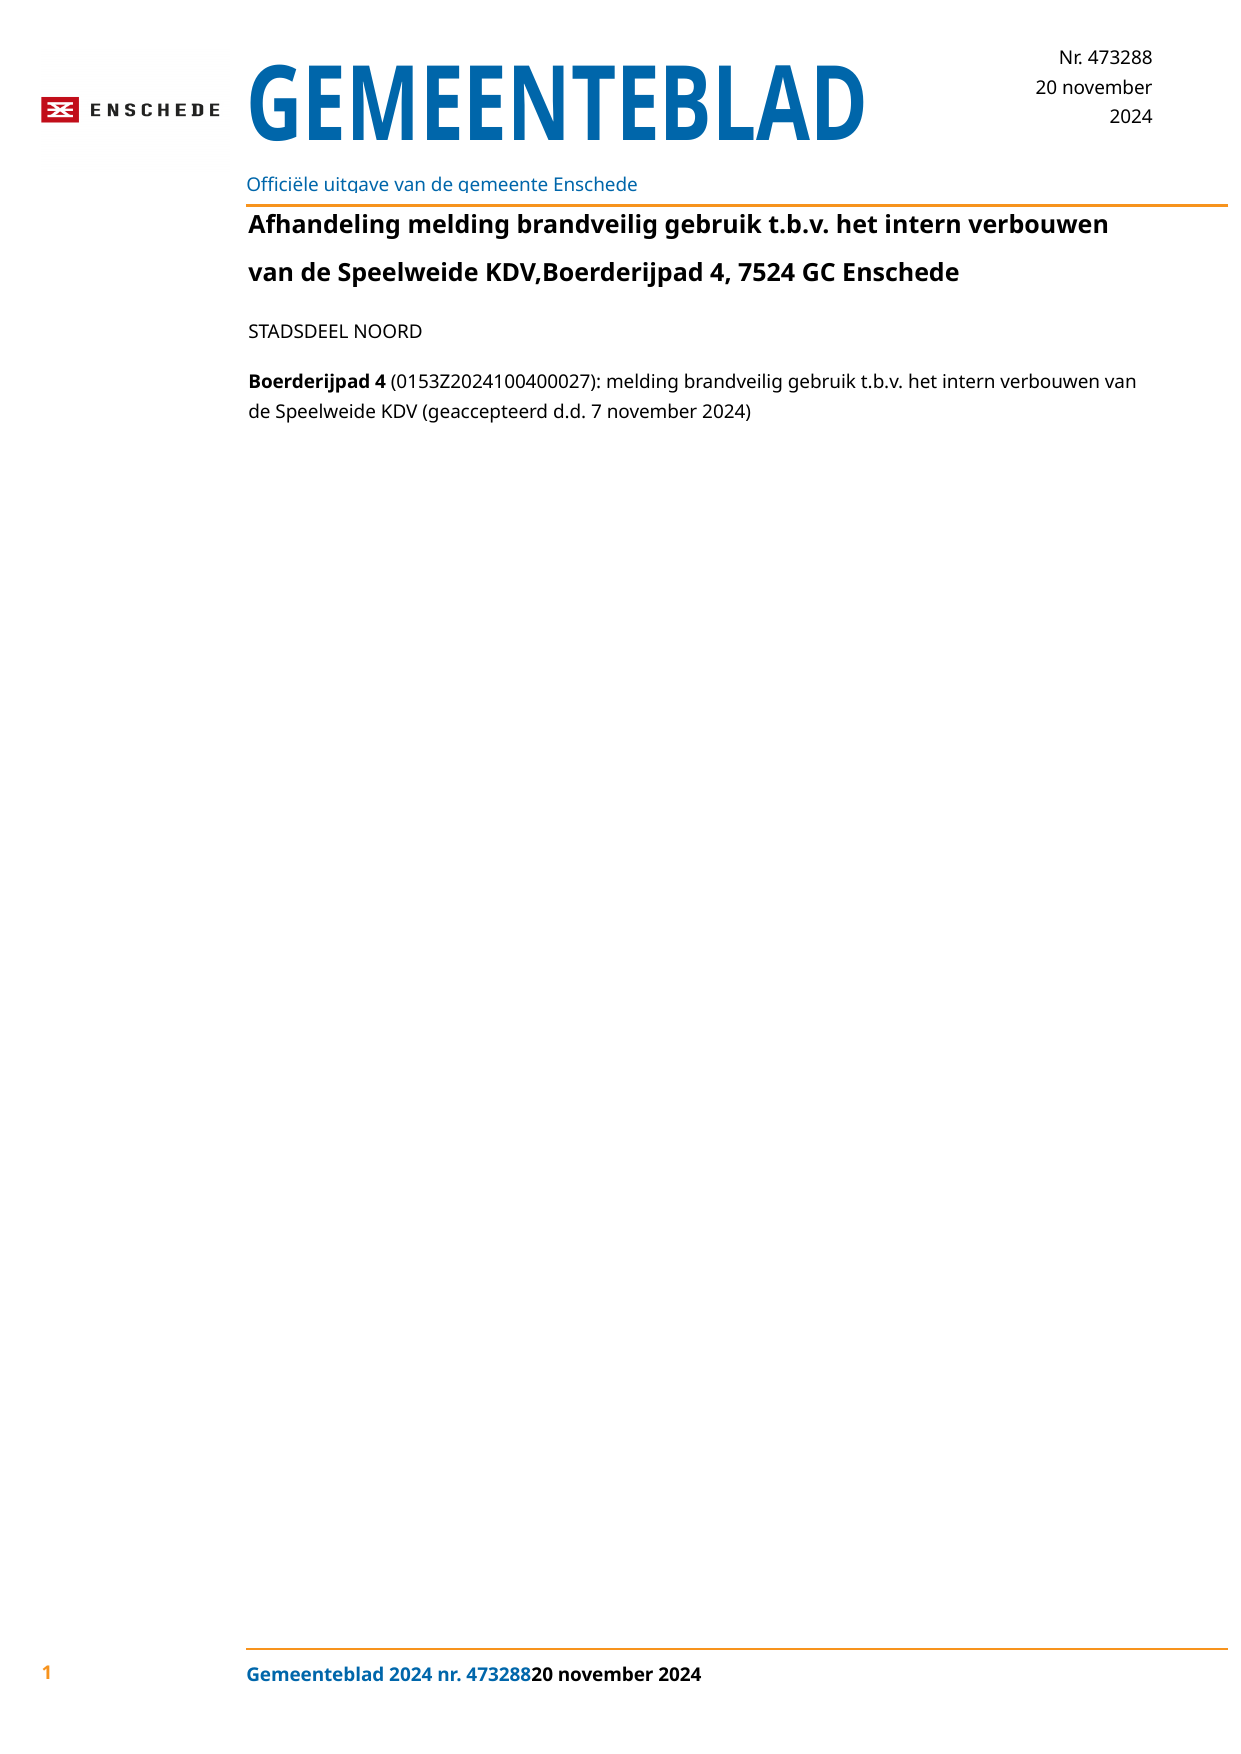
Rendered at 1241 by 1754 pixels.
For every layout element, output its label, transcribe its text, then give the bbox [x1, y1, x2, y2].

text STADSDEEL NOORD [248, 318, 1152, 344]
picture [41, 47, 231, 172]
text Afhandeling melding brandveilig gebruik t.b.v. het intern verbouwen van de Speelweide KDV,Boerderijpad 4, 7524 GC Enschede [248, 207, 1152, 288]
text Boerderijpad 4 (0153Z2024100400027): melding brandveilig gebruik t.b.v. het intern verbouwen van de Speelweide KDV (geaccepteerd d.d. 7 november 2024) [248, 368, 1152, 424]
